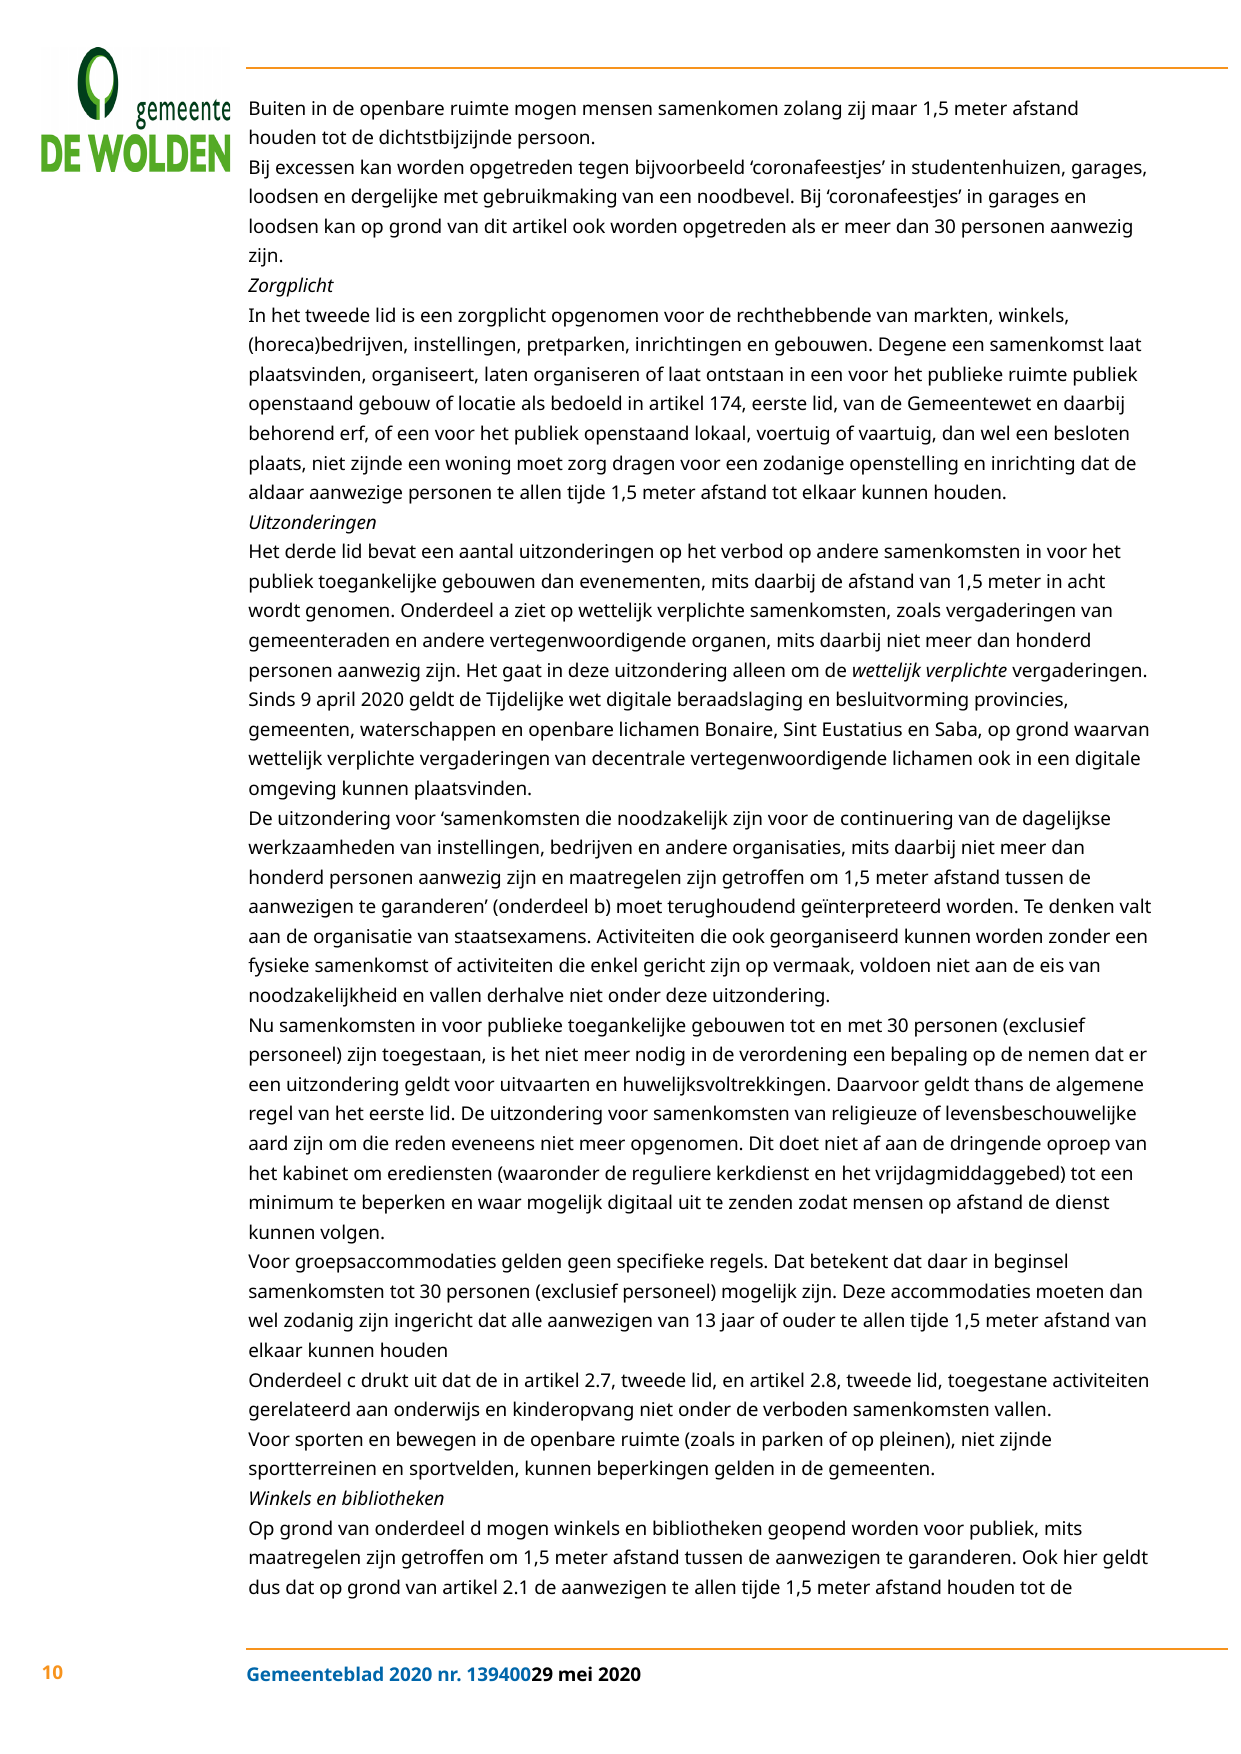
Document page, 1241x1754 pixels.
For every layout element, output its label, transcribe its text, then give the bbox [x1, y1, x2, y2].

text Voor groepsaccommodaties gelden geen specifieke regels. Dat betekent dat daar in beginsel samenkomsten tot 30 personen (exclusief personeel) mogelijk zijn. Deze accommodaties moeten dan wel zodanig zijn ingericht dat alle aanwezigen van 13 jaar of ouder te allen tijde 1,5 meter afstand van elkaar kunnen houden [248, 1248, 1152, 1363]
text Buiten in de openbare ruimte mogen mensen samenkomen zolang zij maar 1,5 meter afstand houden tot de dichtstbijzijnde persoon. [248, 95, 1152, 150]
text Bij excessen kan worden opgetreden tegen bijvoorbeeld ‘coronafeestjes’ in studentenhuizen, garages, loodsen en dergelijke met gebruikmaking van een noodbevel. Bij ‘coronafeestjes’ in garages en loodsen kan op grond van dit artikel ook worden opgetreden als er meer dan 30 personen aanwezig zijn. [248, 154, 1152, 268]
text Zorgplicht [248, 272, 1152, 298]
text Nu samenkomsten in voor publieke toegankelijke gebouwen tot en met 30 personen (exclusief personeel) zijn toegestaan, is het niet meer nodig in de verordening een bepaling op de nemen dat er een uitzondering geldt voor uitvaarten en huwelijksvoltrekkingen. Daarvoor geldt thans de algemene regel van het eerste lid. De uitzondering voor samenkomsten van religieuze of levensbeschouwelijke aard zijn om die reden eveneens niet meer opgenomen. Dit doet niet af aan de dringende oproep van het kabinet om erediensten (waaronder de reguliere kerkdienst en het vrijdagmiddaggebed) tot een minimum te beperken en waar mogelijk digitaal uit te zenden zodat mensen op afstand de dienst kunnen volgen. [248, 1012, 1152, 1245]
text Voor sporten en bewegen in de openbare ruimte (zoals in parken of op pleinen), niet zijnde sportterreinen en sportvelden, kunnen beperkingen gelden in de gemeenten. [248, 1426, 1152, 1481]
text Het derde lid bevat een aantal uitzonderingen op het verbod op andere samenkomsten in voor het publiek toegankelijke gebouwen dan evenementen, mits daarbij de afstand van 1,5 meter in acht wordt genomen. Onderdeel a ziet op wettelijk verplichte samenkomsten, zoals vergaderingen van gemeenteraden en andere vertegenwoordigende organen, mits daarbij niet meer dan honderd personen aanwezig zijn. Het gaat in deze uitzondering alleen om de wettelijk verplichte vergaderingen. Sinds 9 april 2020 geldt de Tijdelijke wet digitale beraadslaging en besluitvorming provincies, gemeenten, waterschappen en openbare lichamen Bonaire, Sint Eustatius en Saba, op grond waarvan wettelijk verplichte vergaderingen van decentrale vertegenwoordigende lichamen ook in een digitale omgeving kunnen plaatsvinden. [248, 538, 1152, 801]
text Uitzonderingen [248, 509, 1152, 535]
text De uitzondering voor ‘samenkomsten die noodzakelijk zijn voor de continuering van de dagelijkse werkzaamheden van instellingen, bedrijven en andere organisaties, mits daarbij niet meer dan honderd personen aanwezig zijn en maatregelen zijn getroffen om 1,5 meter afstand tussen de aanwezigen te garanderen’ (onderdeel b) moet terughoudend geïnterpreteerd worden. Te denken valt aan de organisatie van staatsexamens. Activiteiten die ook georganiseerd kunnen worden zonder een fysieke samenkomst of activiteiten die enkel gericht zijn op vermaak, voldoen niet aan de eis van noodzakelijkheid en vallen derhalve niet onder deze uitzondering. [248, 805, 1152, 1008]
text Op grond van onderdeel d mogen winkels en bibliotheken geopend worden voor publiek, mits maatregelen zijn getroffen om 1,5 meter afstand tussen de aanwezigen te garanderen. Ook hier geldt dus dat op grond van artikel 2.1 de aanwezigen te allen tijde 1,5 meter afstand houden tot de [248, 1515, 1152, 1600]
text In het tweede lid is een zorgplicht opgenomen voor de rechthebbende van markten, winkels, (horeca)bedrijven, instellingen, pretparken, inrichtingen en gebouwen. Degene een samenkomst laat plaatsvinden, organiseert, laten organiseren of laat ontstaan in een voor het publieke ruimte publiek openstaand gebouw of locatie als bedoeld in artikel 174, eerste lid, van de Gemeentewet en daarbij behorend erf, of een voor het publiek openstaand lokaal, voertuig of vaartuig, dan wel een besloten plaats, niet zijnde een woning moet zorg dragen voor een zodanige openstelling en inrichting dat de aldaar aanwezige personen te allen tijde 1,5 meter afstand tot elkaar kunnen houden. [248, 302, 1152, 505]
text Winkels en bibliotheken [248, 1485, 1152, 1511]
text Onderdeel c drukt uit dat de in artikel 2.7, tweede lid, en artikel 2.8, tweede lid, toegestane activiteiten gerelateerd aan onderwijs en kinderopvang niet onder de verboden samenkomsten vallen. [248, 1367, 1152, 1422]
picture [41, 47, 231, 172]
